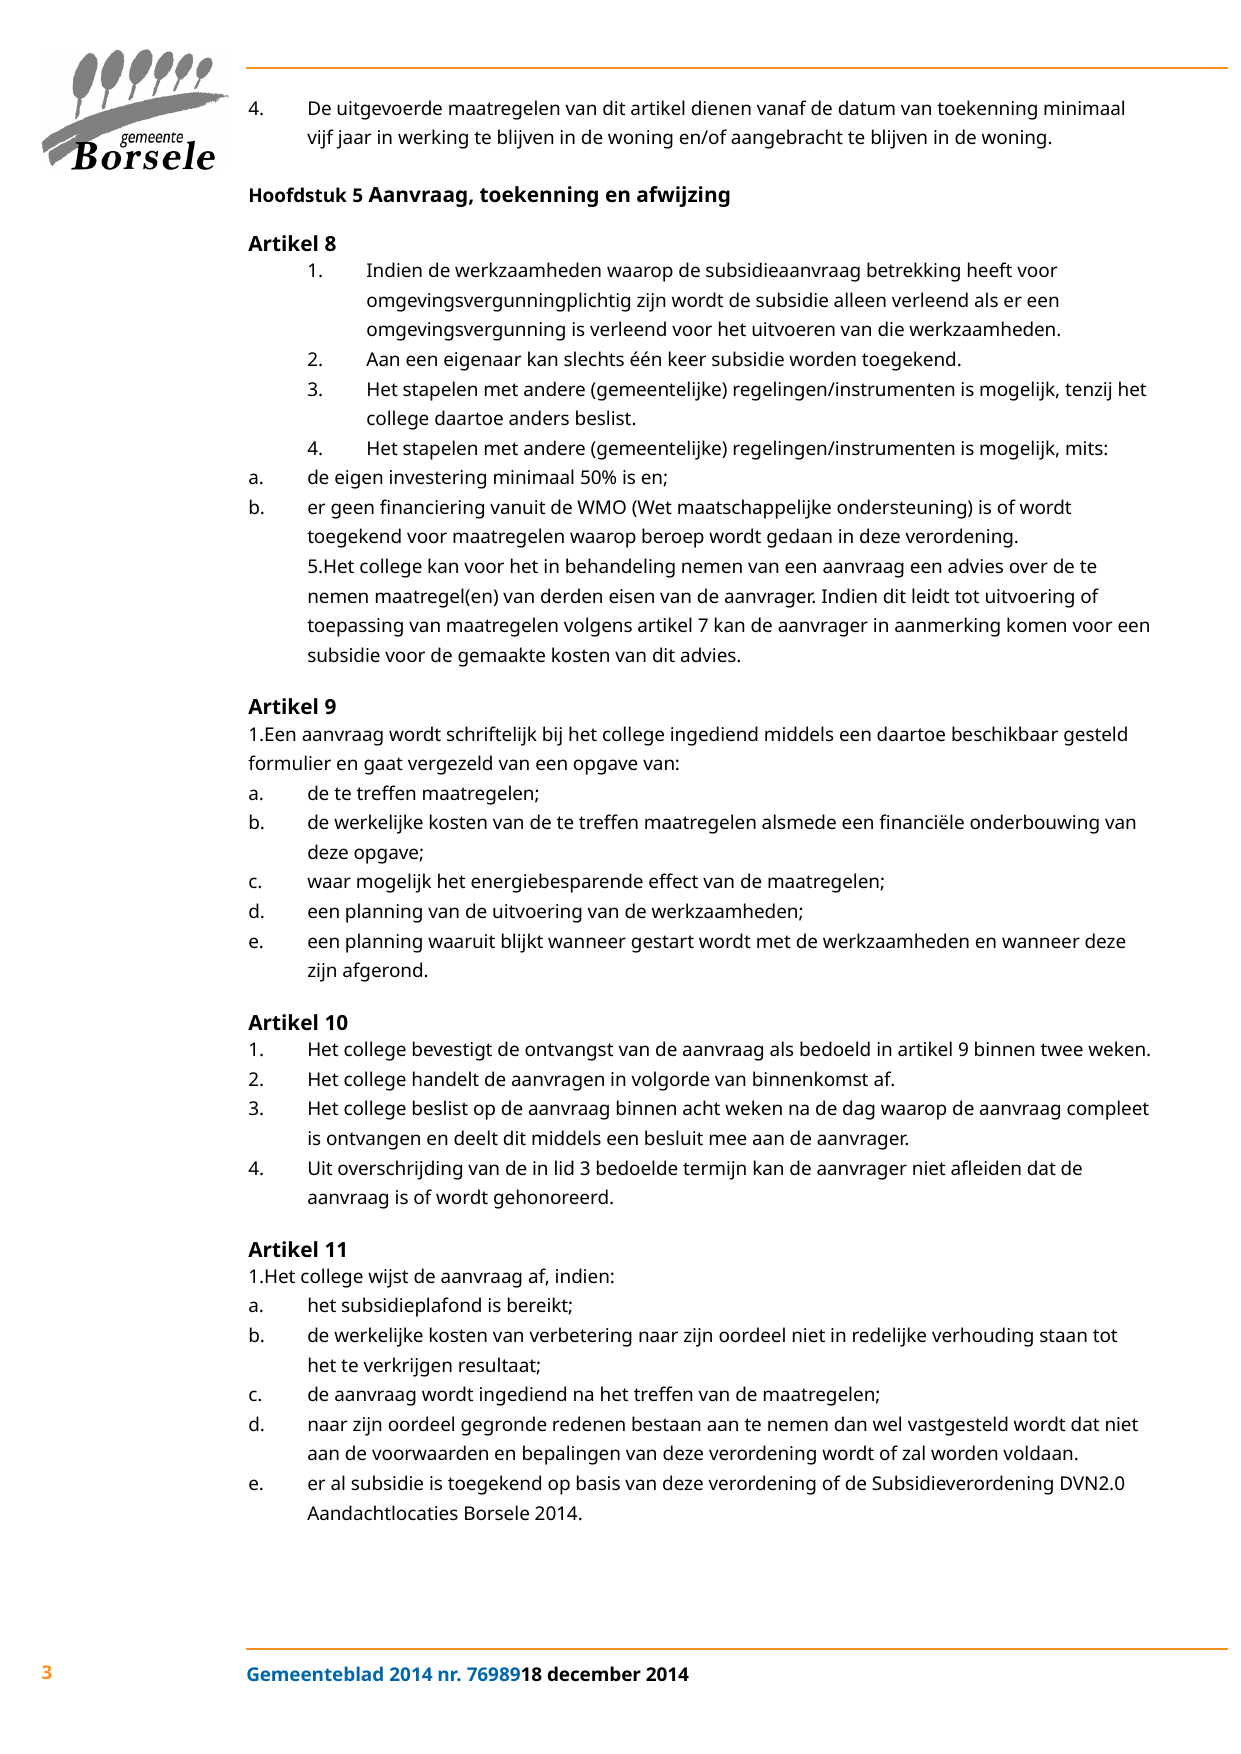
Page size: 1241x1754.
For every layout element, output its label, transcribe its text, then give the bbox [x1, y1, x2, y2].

list Indien de werkzaamheden waarop de subsidieaanvraag betrekking heeft voor omgevingsvergunningplichtig zijn wordt de subsidie alleen verleend als er een omgevingsvergunning is verleend voor het uitvoeren van die werkzaamheden. [307, 257, 1152, 342]
list Het stapelen met andere (gemeentelijke) regelingen/instrumenten is mogelijk, tenzij het college daartoe anders beslist. [307, 376, 1152, 431]
list Het stapelen met andere (gemeentelijke) regelingen/instrumenten is mogelijk, mits: [307, 435, 1152, 461]
list de werkelijke kosten van de te treffen maatregelen alsmede een financiële onderbouwing van deze opgave; [248, 809, 1152, 865]
list een planning waaruit blijkt wanneer gestart wordt met de werkzaamheden en wanneer deze zijn afgerond. [248, 928, 1152, 983]
list de werkelijke kosten van verbetering naar zijn oordeel niet in redelijke verhouding staan tot het te verkrijgen resultaat; [248, 1322, 1152, 1378]
list waar mogelijk het energiebesparende effect van de maatregelen; [248, 869, 1152, 894]
picture [41, 47, 231, 172]
list Het college beslist op de aanvraag binnen acht weken na de dag waarop de aanvraag compleet is ontvangen en deelt dit middels een besluit mee aan de aanvrager. [248, 1096, 1152, 1151]
list er al subsidie is toegekend op basis van deze verordening of de Subsidieverordening DVN2.0 Aandachtlocaties Borsele 2014. [248, 1470, 1152, 1526]
list de te treffen maatregelen; [248, 780, 1152, 806]
list het subsidieplafond is bereikt; [248, 1293, 1152, 1318]
list de eigen investering minimaal 50% is en; [248, 464, 1152, 490]
text Artikel 11 [248, 1235, 1152, 1263]
text 1.Het college wijst de aanvraag af, indien: [248, 1263, 1152, 1289]
text Hoofdstuk 5 Aanvraag, toekenning en afwijzing [248, 180, 1152, 208]
list een planning van de uitvoering van de werkzaamheden; [248, 898, 1152, 924]
text Artikel 10 [248, 1008, 1152, 1036]
text Artikel 9 [248, 692, 1152, 721]
list Het college handelt de aanvragen in volgorde van binnenkomst af. [248, 1066, 1152, 1092]
list er geen financiering vanuit de WMO (Wet maatschappelijke ondersteuning) is of wordt toegekend voor maatregelen waarop beroep wordt gedaan in deze verordening. [248, 494, 1152, 549]
text Artikel 8 [248, 229, 1152, 257]
text 1.Een aanvraag wordt schriftelijk bij het college ingediend middels een daartoe beschikbaar gesteld formulier en gaat vergezeld van een opgave van: [248, 721, 1152, 776]
list Het college bevestigt de ontvangst van de aanvraag als bedoeld in artikel 9 binnen twee weken. [248, 1036, 1152, 1062]
list Aan een eigenaar kan slechts één keer subsidie worden toegekend. [307, 346, 1152, 372]
list Uit overschrijding van de in lid 3 bedoelde termijn kan de aanvrager niet afleiden dat de aanvraag is of wordt gehonoreerd. [248, 1155, 1152, 1210]
list 5.Het college kan voor het in behandeling nemen van een aanvraag een advies over de te nemen maatregel(en) van derden eisen van de aanvrager. Indien dit leidt tot uitvoering of toepassing van maatregelen volgens artikel 7 kan de aanvrager in aanmerking komen voor een subsidie voor de gemaakte kosten van dit advies. [248, 553, 1152, 668]
list de aanvraag wordt ingediend na het treffen van de maatregelen; [248, 1381, 1152, 1407]
list De uitgevoerde maatregelen van dit artikel dienen vanaf de datum van toekenning minimaal vijf jaar in werking te blijven in de woning en/of aangebracht te blijven in de woning. [248, 95, 1152, 150]
list naar zijn oordeel gegronde redenen bestaan aan te nemen dan wel vastgesteld wordt dat niet aan de voorwaarden en bepalingen van deze verordening wordt of zal worden voldaan. [248, 1411, 1152, 1466]
